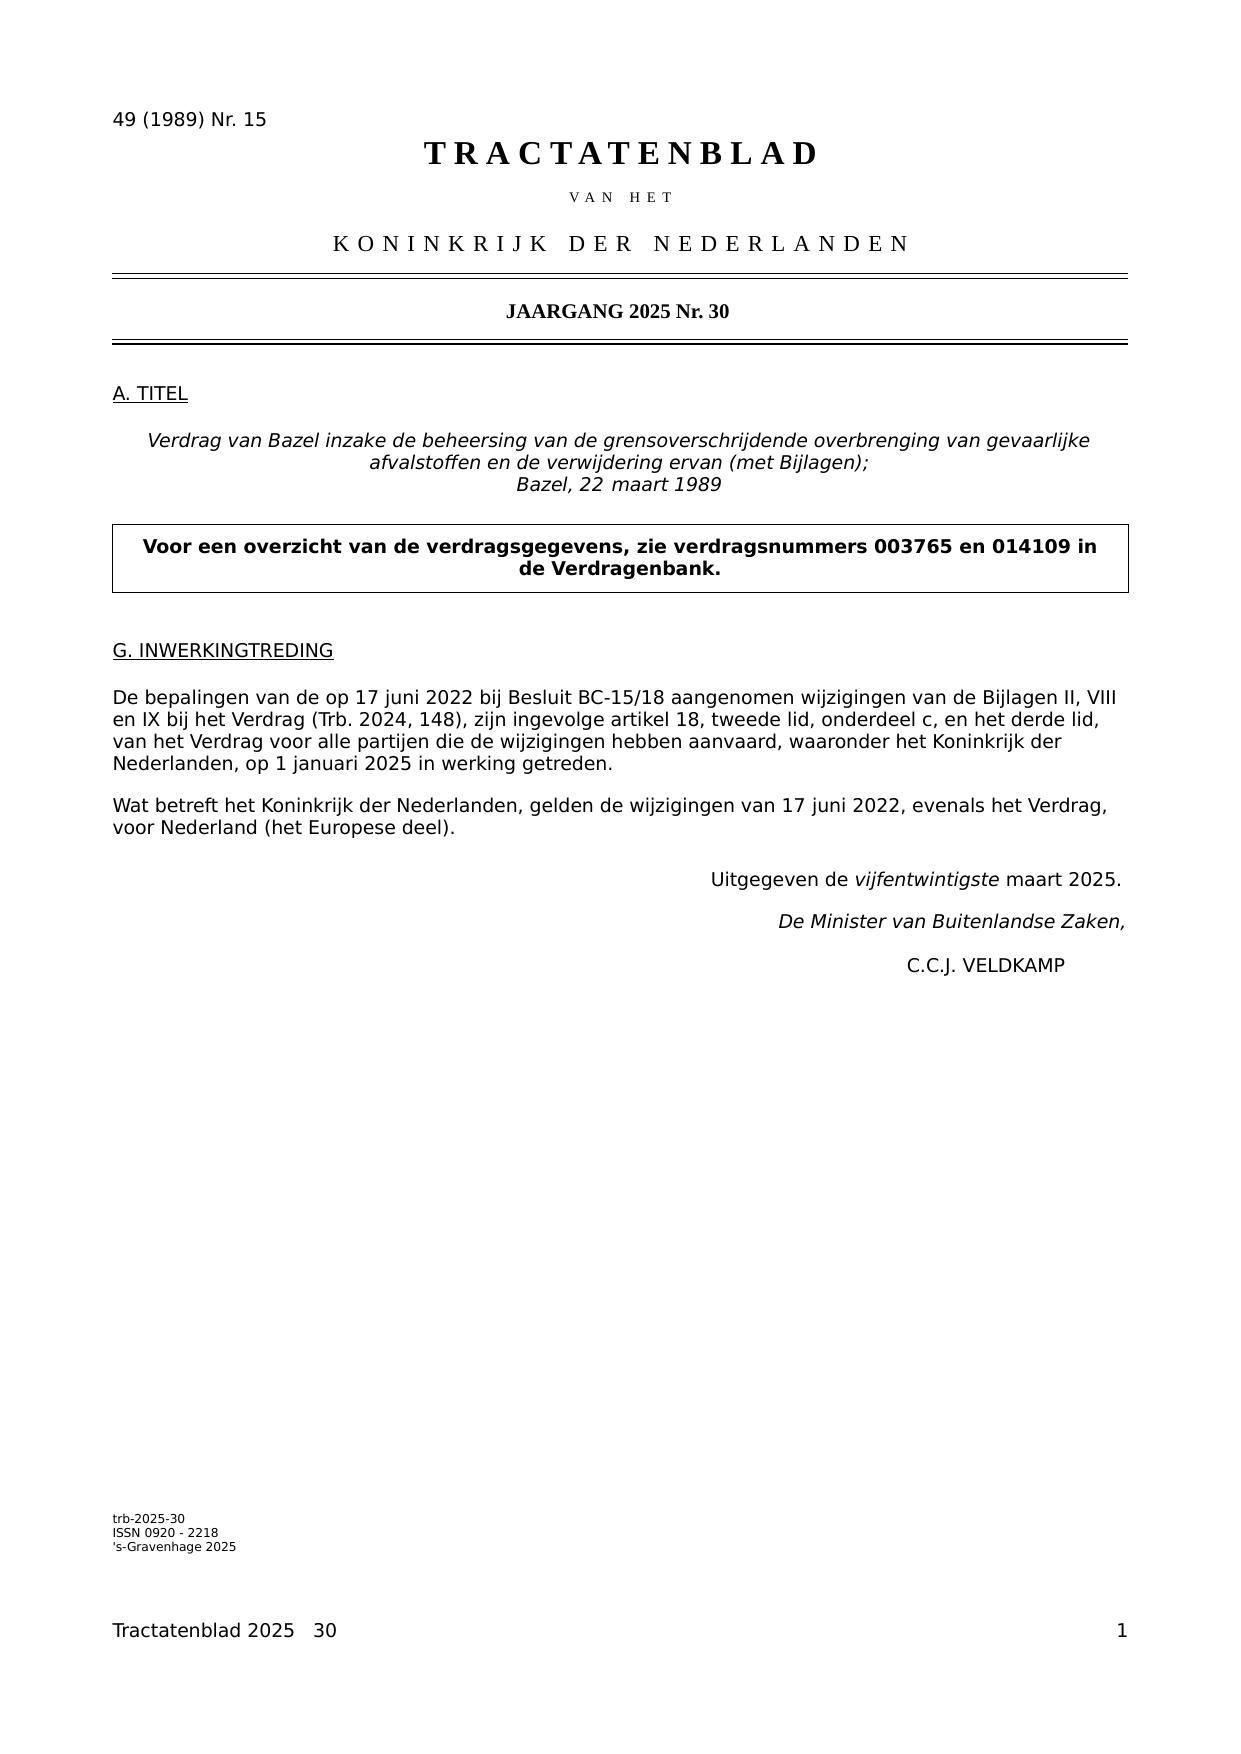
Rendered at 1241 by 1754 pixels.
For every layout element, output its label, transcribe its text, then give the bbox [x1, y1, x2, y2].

text Uitgegeven de vijfentwintigste maart 2025. [112, 869, 1128, 891]
text Verdrag van Bazel inzake de beheersing van de grensoverschrijdende overbrenging van gevaarlijke afvalstoffen en de verwijdering ervan (met Bijlagen); [112, 430, 1128, 474]
subtitle A. TITEL [112, 383, 1128, 405]
text JAARGANG 2025 Nr. 30 [112, 299, 1128, 323]
text Wat betreft het Koninkrijk der Nederlanden, gelden de wijzigingen van 17 juni 2022, evenals het Verdrag, voor Nederland (het Europese deel). [112, 795, 1128, 839]
text TRACTATENBLAD [112, 133, 1128, 172]
text 's-Gravenhage 2025 [112, 1540, 346, 1554]
subtitle G. INWERKINGTREDING [112, 640, 1128, 662]
text trb-2025-30 [112, 1512, 346, 1526]
text De bepalingen van de op 17 juni 2022 bij Besluit BC-15/18 aangenomen wijzigingen van de Bijlagen II, VIII en IX bij het Verdrag (Trb. 2024, 148), zijn ingevolge artikel 18, tweede lid, onderdeel c, en het derde lid, van het Verdrag voor alle partijen die de wijzigingen hebben aanvaard, waaronder het Koninkrijk der Nederlanden, op 1 januari 2025 in werking getreden. [112, 687, 1128, 775]
text KONINKRIJK DER NEDERLANDEN [112, 229, 1128, 256]
text De Minister van Buitenlandse Zaken, C.C.J. VELDKAMP [112, 911, 1128, 977]
text ISSN 0920 - 2218 [112, 1526, 346, 1540]
text Bazel, 22 maart 1989 [112, 474, 1128, 496]
text 49 (1989) Nr. 15 [112, 109, 1128, 131]
text VAN HET [112, 189, 1128, 206]
